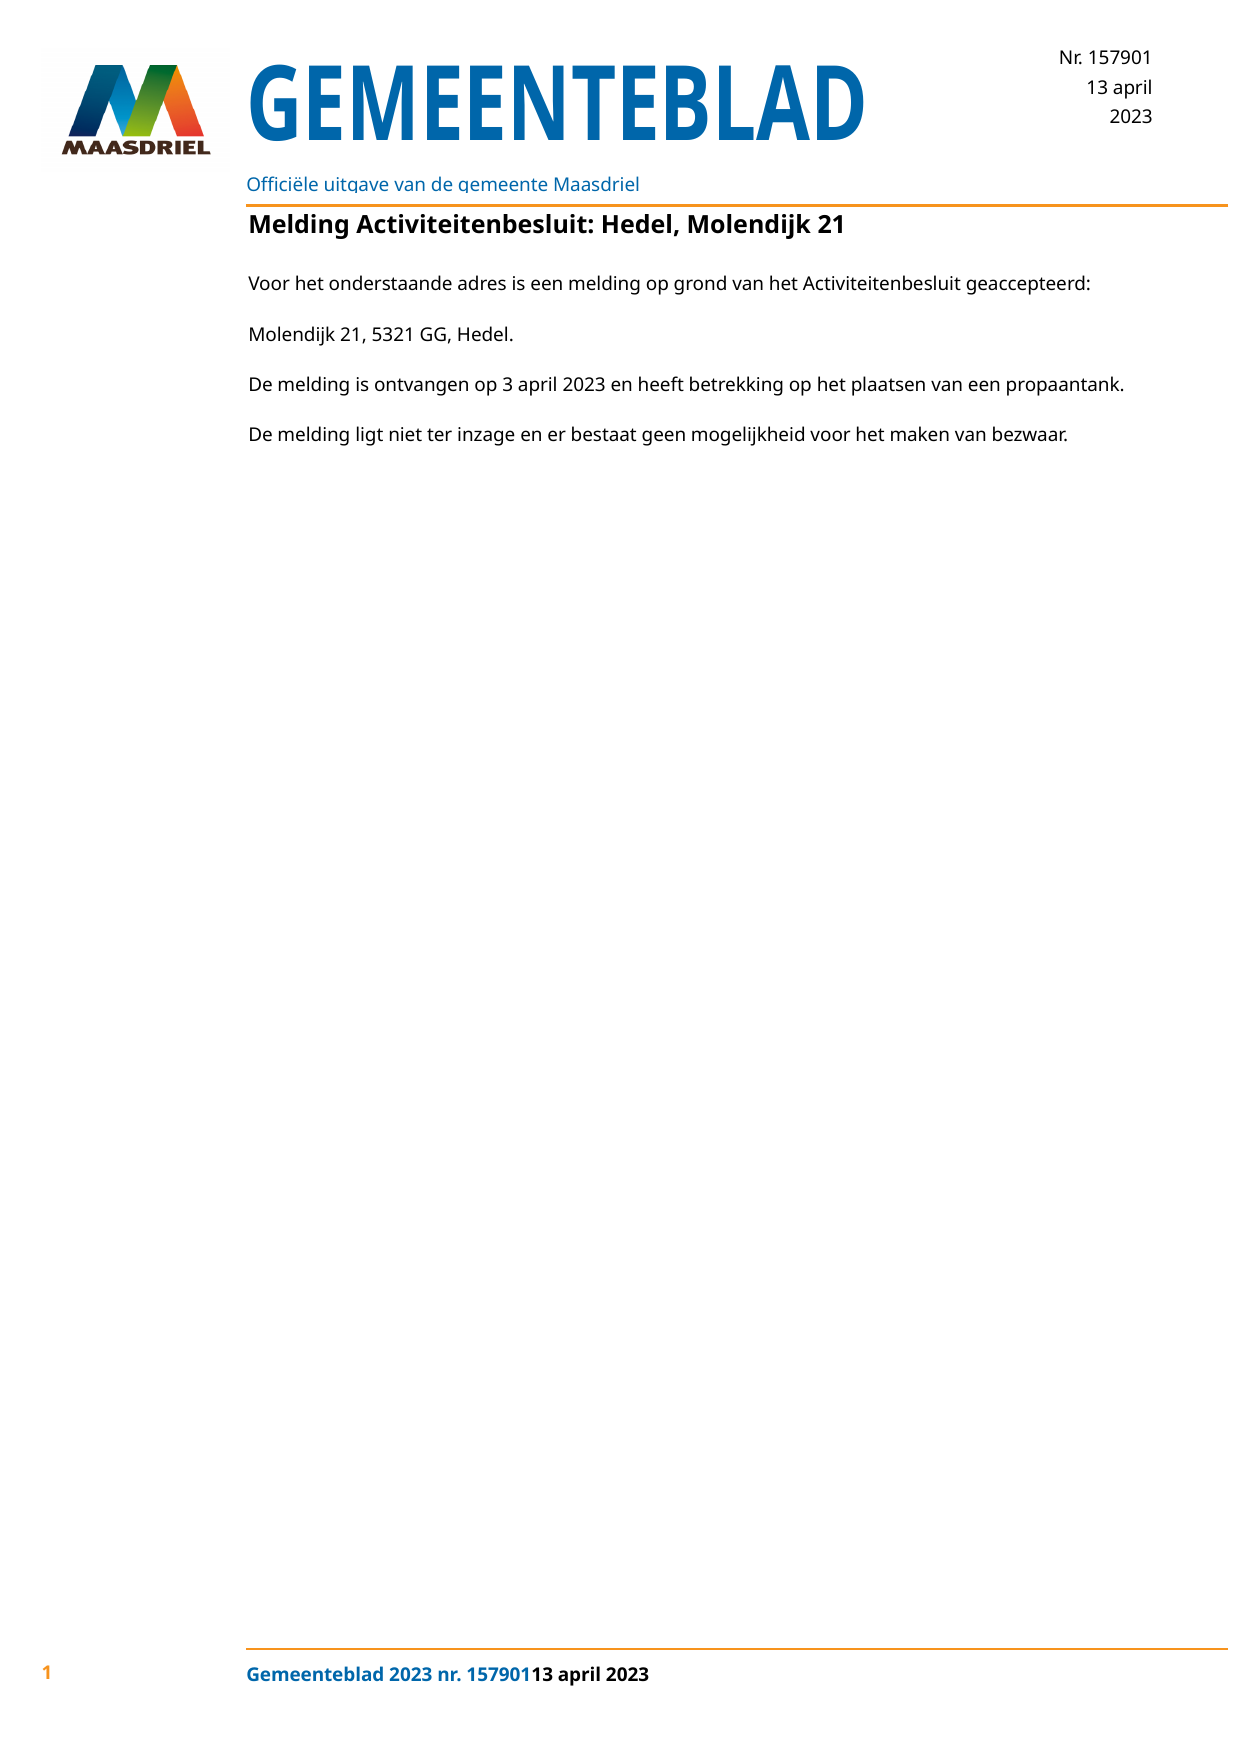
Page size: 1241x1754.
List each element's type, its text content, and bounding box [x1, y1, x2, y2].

text Melding Activiteitenbesluit: Hedel, Molendijk 21 [248, 207, 1152, 241]
text Voor het onderstaande adres is een melding op grond van het Activiteitenbesluit geaccepteerd: [248, 270, 1152, 296]
text De melding ligt niet ter inzage en er bestaat geen mogelijkheid voor het maken van bezwaar. [248, 422, 1152, 447]
picture [41, 47, 231, 172]
text De melding is ontvangen op 3 april 2023 en heeft betrekking op het plaatsen van een propaantank. [248, 371, 1152, 397]
text Molendijk 21, 5321 GG, Hedel. [248, 321, 1152, 346]
